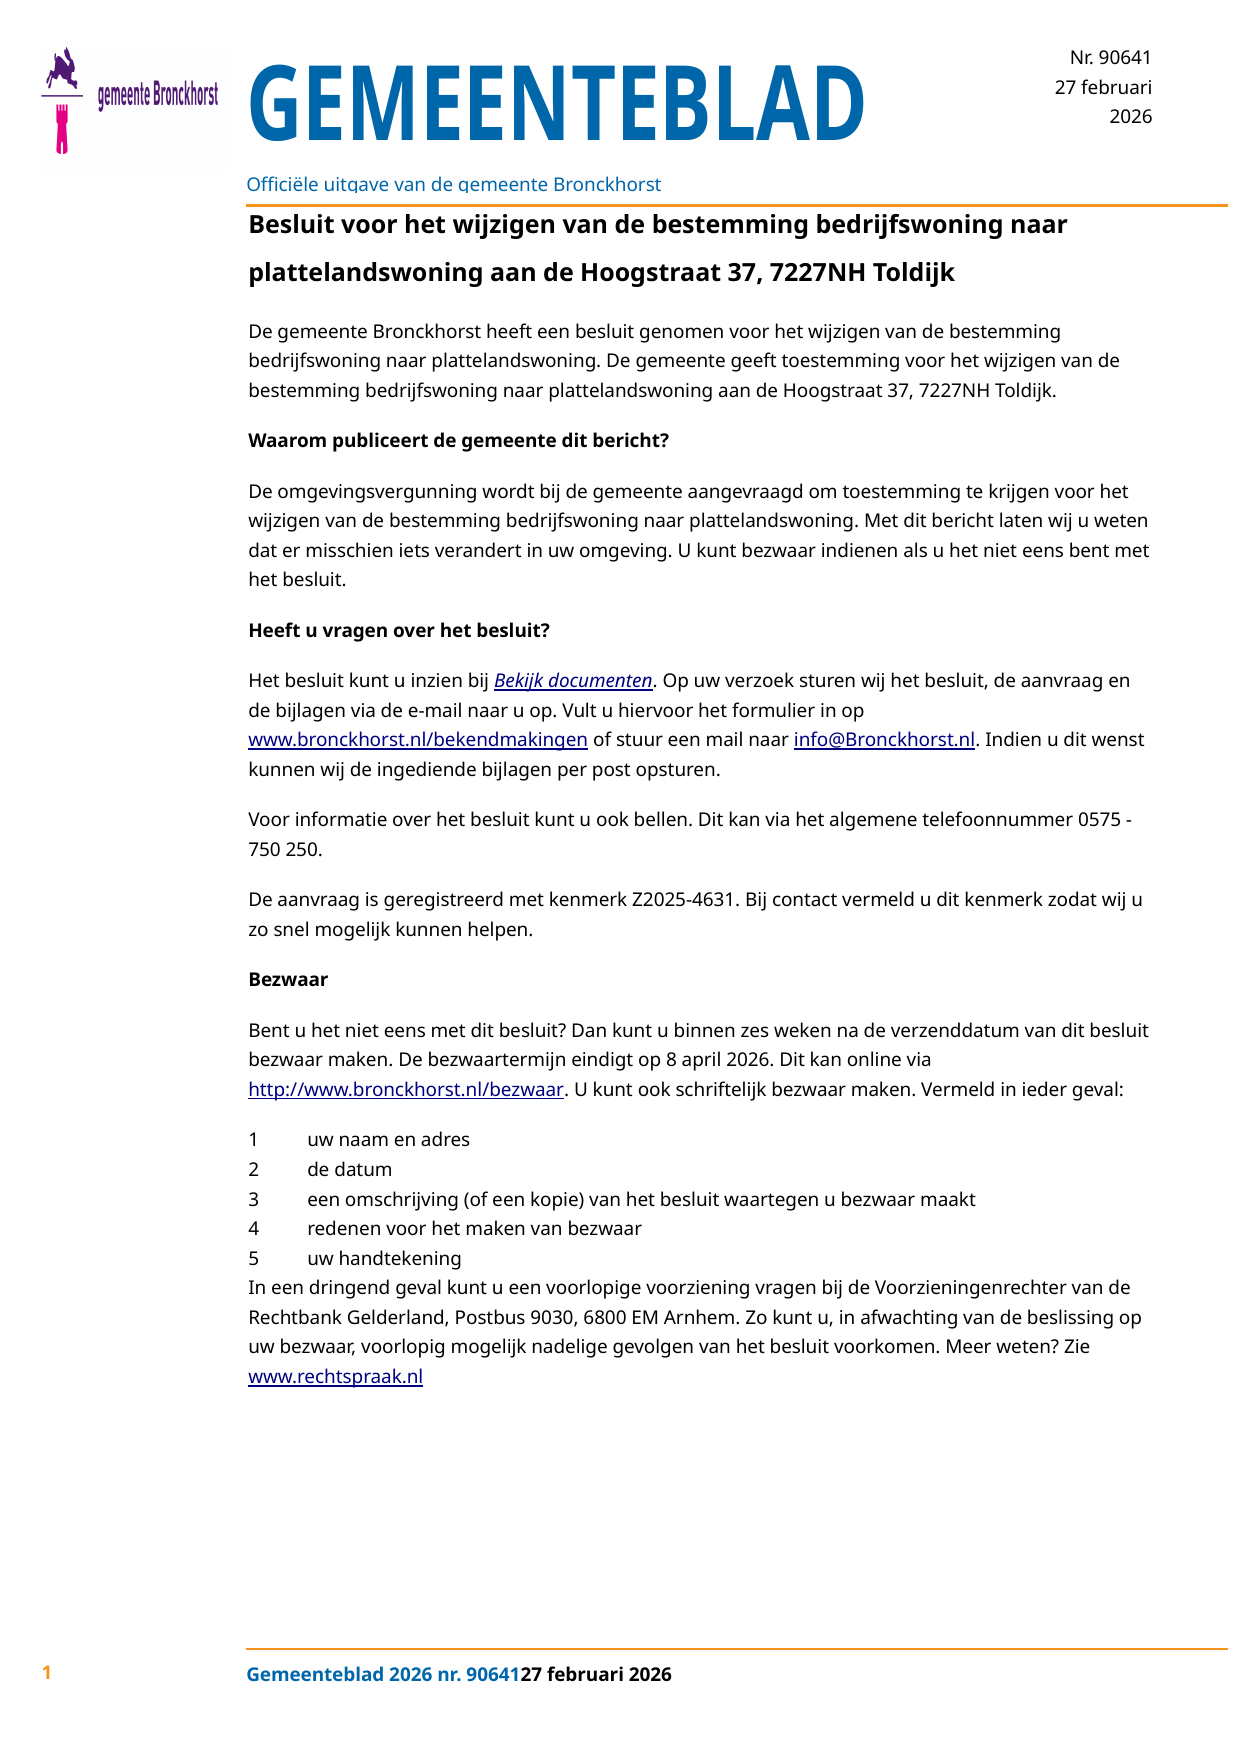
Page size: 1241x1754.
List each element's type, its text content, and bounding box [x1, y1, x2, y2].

picture [41, 47, 231, 172]
text Voor informatie over het besluit kunt u ook bellen. Dit kan via het algemene telefoonnummer 0575 - 750 250. [248, 807, 1152, 862]
list uw handtekening [248, 1245, 1152, 1271]
text De aanvraag is geregistreerd met kenmerk Z2025-4631. Bij contact vermeld u dit kenmerk zodat wij u zo snel mogelijk kunnen helpen. [248, 887, 1152, 942]
text Bent u het niet eens met dit besluit? Dan kunt u binnen zes weken na de verzenddatum van dit besluit bezwaar maken. De bezwaartermijn eindigt op 8 april 2026. Dit kan online via http://www.bronckhorst.nl/bezwaar. U kunt ook schriftelijk bezwaar maken. Vermeld in ieder geval: [248, 1017, 1152, 1102]
text De omgevingsvergunning wordt bij de gemeente aangevraagd om toestemming te krijgen voor het wijzigen van de bestemming bedrijfswoning naar plattelandswoning. Met dit bericht laten wij u weten dat er misschien iets verandert in uw omgeving. U kunt bezwaar indienen als u het niet eens bent met het besluit. [248, 478, 1152, 592]
text Waarom publiceert de gemeente dit bericht? [248, 427, 1152, 453]
list redenen voor het maken van bezwaar [248, 1215, 1152, 1241]
list een omschrijving (of een kopie) van het besluit waartegen u bezwaar maakt [248, 1186, 1152, 1212]
list de datum [248, 1156, 1152, 1182]
text De gemeente Bronckhorst heeft een besluit genomen voor het wijzigen van de bestemming bedrijfswoning naar plattelandswoning. De gemeente geeft toestemming voor het wijzigen van de bestemming bedrijfswoning naar plattelandswoning aan de Hoogstraat 37, 7227NH Toldijk. [248, 318, 1152, 403]
text Het besluit kunt u inzien bij Bekijk documenten. Op uw verzoek sturen wij het besluit, de aanvraag en de bijlagen via de e-mail naar u op. Vult u hiervoor het formulier in op www.bronckhorst.nl/bekendmakingen of stuur een mail naar info@Bronckhorst.nl. Indien u dit wenst kunnen wij de ingediende bijlagen per post opsturen. [248, 667, 1152, 782]
list uw naam en adres [248, 1127, 1152, 1152]
text Heeft u vragen over het besluit? [248, 617, 1152, 643]
text Bezwaar [248, 967, 1152, 992]
text Besluit voor het wijzigen van de bestemming bedrijfswoning naar plattelandswoning aan de Hoogstraat 37, 7227NH Toldijk [248, 207, 1152, 288]
text In een dringend geval kunt u een voorlopige voorziening vragen bij de Voorzieningenrechter van de Rechtbank Gelderland, Postbus 9030, 6800 EM Arnhem. Zo kunt u, in afwachting van de beslissing op uw bezwaar, voorlopig mogelijk nadelige gevolgen van het besluit voorkomen. Meer weten? Zie www.rechtspraak.nl [248, 1274, 1152, 1389]
